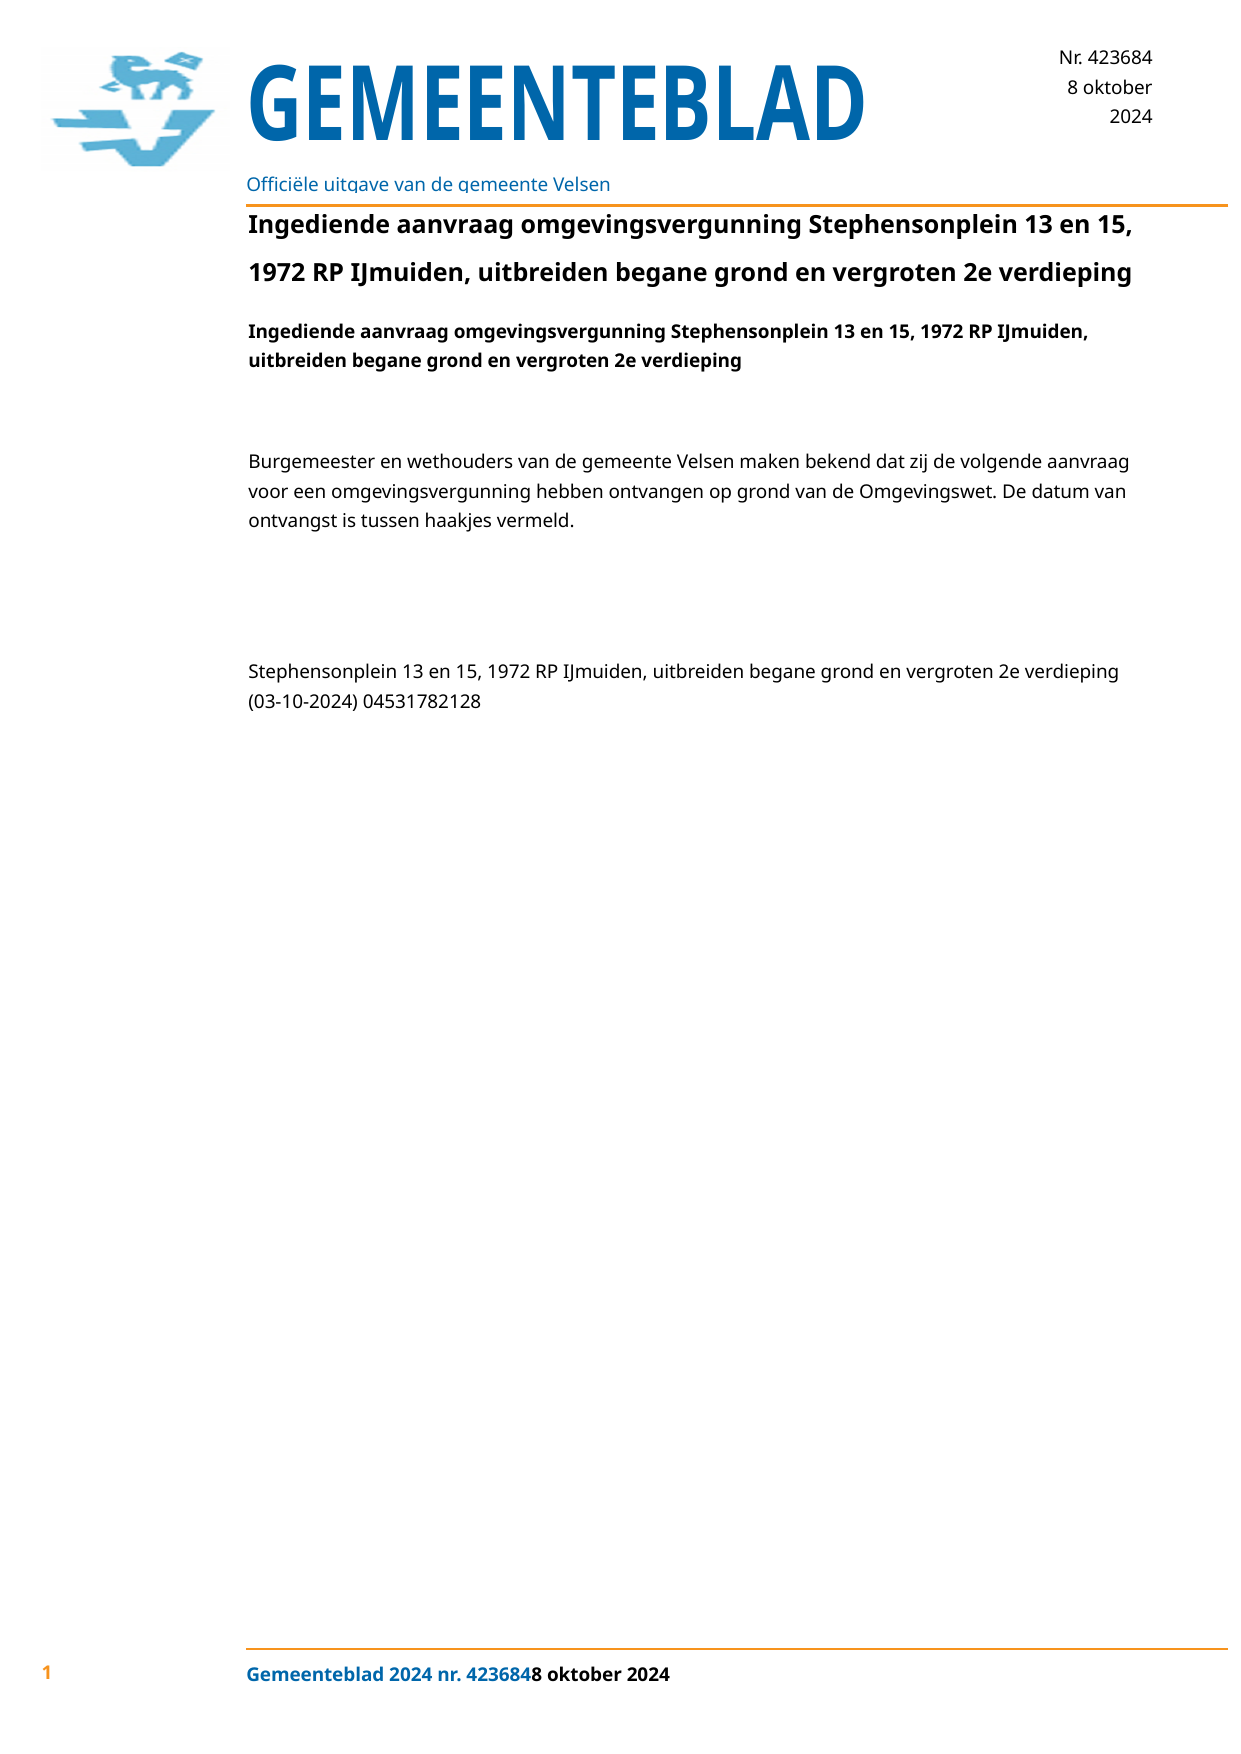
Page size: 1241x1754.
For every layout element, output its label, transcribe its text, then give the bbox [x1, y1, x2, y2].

text Burgemeester en wethouders van de gemeente Velsen maken bekend dat zij de volgende aanvraag voor een omgevingsvergunning hebben ontvangen op grond van de Omgevingswet. De datum van ontvangst is tussen haakjes vermeld. [248, 448, 1152, 533]
text Ingediende aanvraag omgevingsvergunning Stephensonplein 13 en 15, 1972 RP IJmuiden, uitbreiden begane grond en vergroten 2e verdieping [248, 207, 1152, 288]
text Ingediende aanvraag omgevingsvergunning Stephensonplein 13 en 15, 1972 RP IJmuiden, uitbreiden begane grond en vergroten 2e verdieping [248, 318, 1152, 373]
text Stephensonplein 13 en 15, 1972 RP IJmuiden, uitbreiden begane grond en vergroten 2e verdieping (03-10-2024) 04531782128 [248, 659, 1152, 714]
picture [41, 47, 231, 172]
